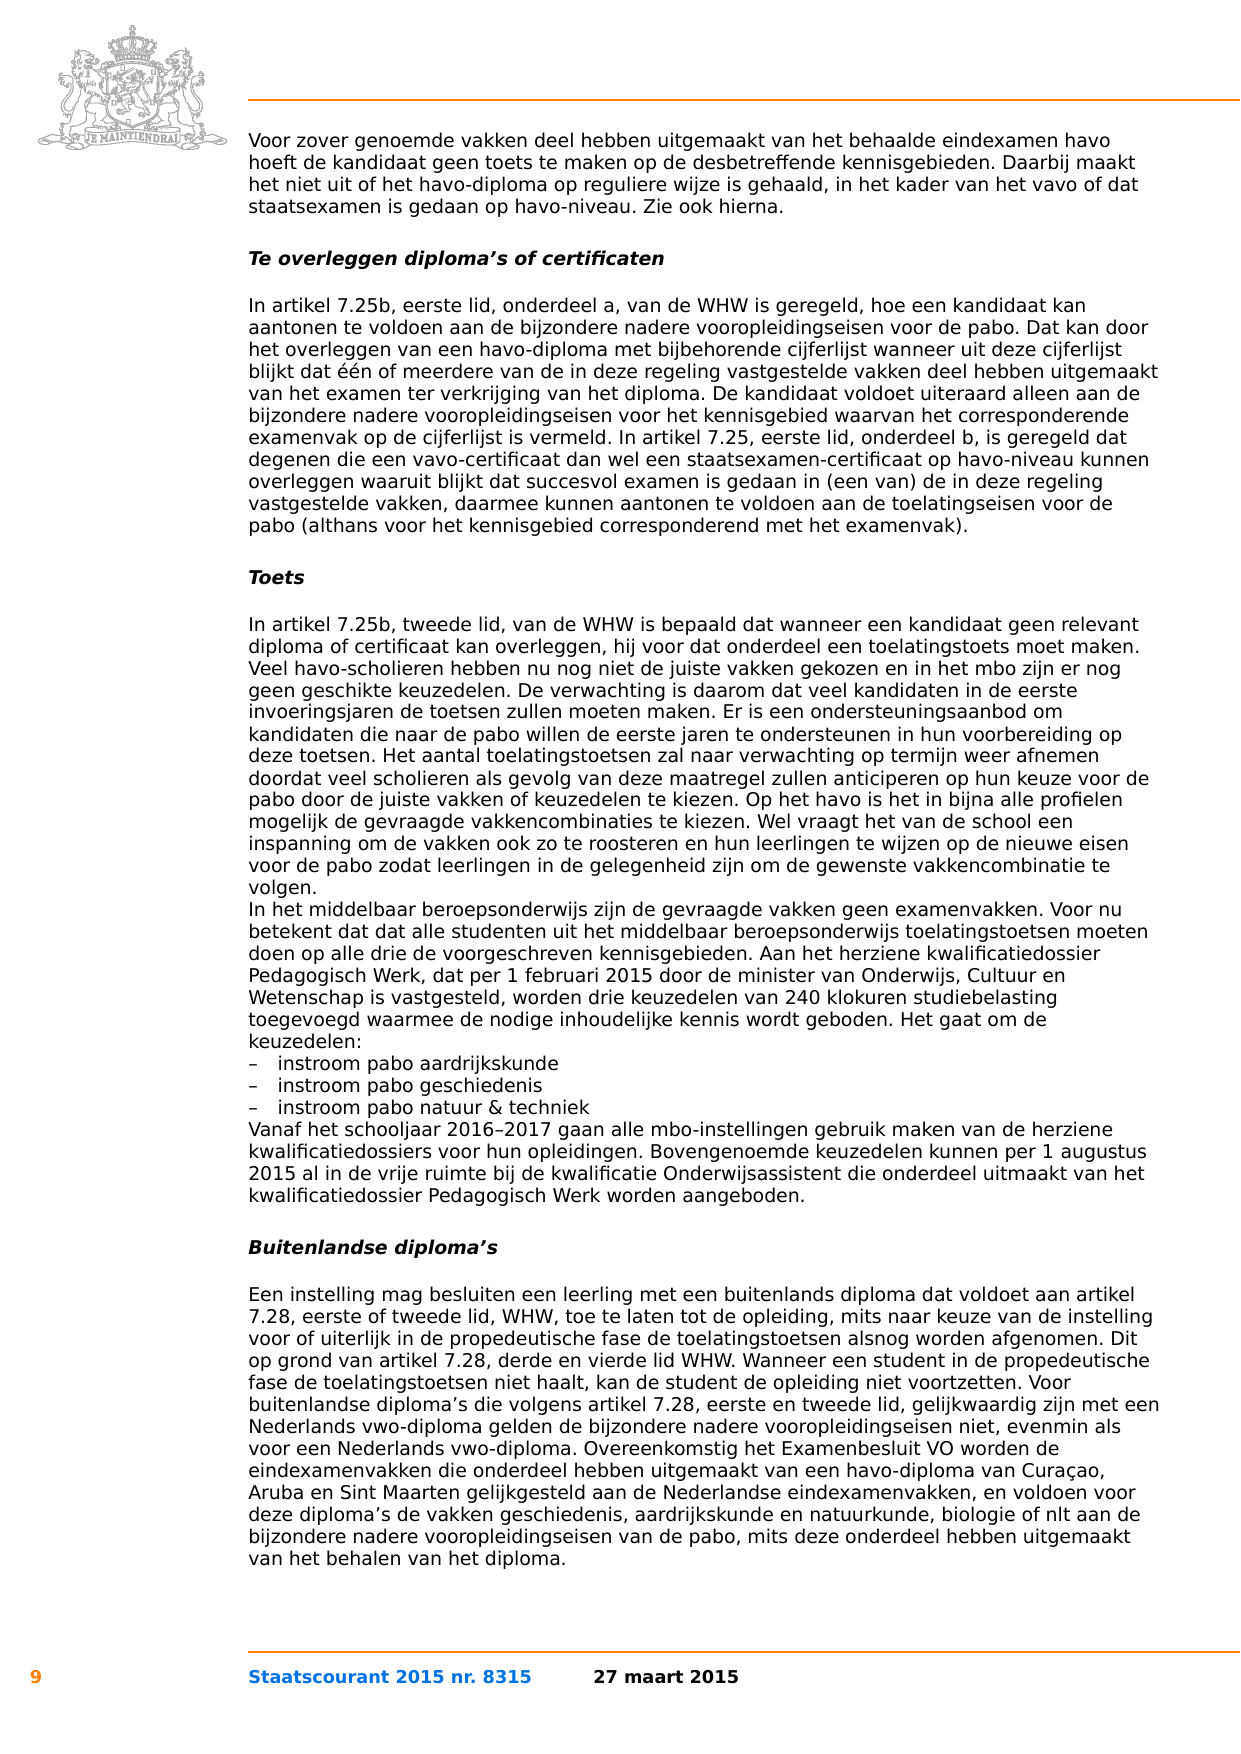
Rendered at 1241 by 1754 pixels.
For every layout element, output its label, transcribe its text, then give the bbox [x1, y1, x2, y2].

subtitle Te overleggen diploma’s of certificaten [248, 248, 1163, 270]
text In artikel 7.25b, eerste lid, onderdeel a, van de WHW is geregeld, hoe een kandidaat kan aantonen te voldoen aan de bijzondere nadere vooropleidingseisen voor de pabo. Dat kan door het overleggen van een havo-diploma met bijbehorende cijferlijst wanneer uit deze cijferlijst blijkt dat één of meerdere van de in deze regeling vastgestelde vakken deel hebben uitgemaakt van het examen ter verkrijging van het diploma. De kandidaat voldoet uiteraard alleen aan de bijzondere nadere vooropleidingseisen voor het kennisgebied waarvan het corresponderende examenvak op de cijferlijst is vermeld. In artikel 7.25, eerste lid, onderdeel b, is geregeld dat degenen die een vavo-certificaat dan wel een staatsexamen-certificaat op havo-niveau kunnen overleggen waaruit blijkt dat succesvol examen is gedaan in (een van) de in deze regeling vastgestelde vakken, daarmee kunnen aantonen te voldoen aan de toelatingseisen voor de pabo (althans voor het kennisgebied corresponderend met het examenvak). [248, 295, 1163, 537]
subtitle Buitenlandse diploma’s [248, 1237, 1163, 1259]
text In het middelbaar beroepsonderwijs zijn de gevraagde vakken geen examenvakken. Voor nu betekent dat dat alle studenten uit het middelbaar beroepsonderwijs toelatingstoetsen moeten doen op alle drie de voorgeschreven kennisgebieden. Aan het herziene kwalificatiedossier Pedagogisch Werk, dat per 1 februari 2015 door de minister van Onderwijs, Cultuur en Wetenschap is vastgesteld, worden drie keuzedelen van 240 klokuren studiebelasting toegevoegd waarmee de nodige inhoudelijke kennis wordt geboden. Het gaat om de keuzedelen: [248, 899, 1163, 1053]
picture [38, 25, 227, 150]
text – instroom pabo geschiedenis [248, 1075, 1163, 1097]
subtitle Toets [248, 567, 1163, 588]
text Een instelling mag besluiten een leerling met een buitenlands diploma dat voldoet aan artikel 7.28, eerste of tweede lid, WHW, toe te laten tot de opleiding, mits naar keuze van de instelling voor of uiterlijk in de propedeutische fase de toelatingstoetsen alsnog worden afgenomen. Dit op grond van artikel 7.28, derde en vierde lid WHW. Wanneer een student in de propedeutische fase de toelatingstoetsen niet haalt, kan de student de opleiding niet voortzetten. Voor buitenlandse diploma’s die volgens artikel 7.28, eerste en tweede lid, gelijkwaardig zijn met een Nederlands vwo-diploma gelden de bijzondere nadere vooropleidingseisen niet, evenmin als voor een Nederlands vwo-diploma. Overeenkomstig het Examenbesluit VO worden de eindexamenvakken die onderdeel hebben uitgemaakt van een havo-diploma van Curaçao, Aruba en Sint Maarten gelijkgesteld aan de Nederlandse eindexamenvakken, en voldoen voor deze diploma’s de vakken geschiedenis, aardrijkskunde en natuurkunde, biologie of nlt aan de bijzondere nadere vooropleidingseisen van de pabo, mits deze onderdeel hebben uitgemaakt van het behalen van het diploma. [248, 1284, 1163, 1570]
text Vanaf het schooljaar 2016–2017 gaan alle mbo-instellingen gebruik maken van de herziene kwalificatiedossiers voor hun opleidingen. Bovengenoemde keuzedelen kunnen per 1 augustus 2015 al in de vrije ruimte bij de kwalificatie Onderwijsassistent die onderdeel uitmaakt van het kwalificatiedossier Pedagogisch Werk worden aangeboden. [248, 1119, 1163, 1207]
text – instroom pabo natuur & techniek [248, 1097, 1163, 1119]
text In artikel 7.25b, tweede lid, van de WHW is bepaald dat wanneer een kandidaat geen relevant diploma of certificaat kan overleggen, hij voor dat onderdeel een toelatingstoets moet maken. Veel havo-scholieren hebben nu nog niet de juiste vakken gekozen en in het mbo zijn er nog geen geschikte keuzedelen. De verwachting is daarom dat veel kandidaten in de eerste invoeringsjaren de toetsen zullen moeten maken. Er is een ondersteuningsaanbod om kandidaten die naar de pabo willen de eerste jaren te ondersteunen in hun voorbereiding op deze toetsen. Het aantal toelatingstoetsen zal naar verwachting op termijn weer afnemen doordat veel scholieren als gevolg van deze maatregel zullen anticiperen op hun keuze voor de pabo door de juiste vakken of keuzedelen te kiezen. Op het havo is het in bijna alle profielen mogelijk de gevraagde vakkencombinaties te kiezen. Wel vraagt het van de school een inspanning om de vakken ook zo te roosteren en hun leerlingen te wijzen op de nieuwe eisen voor de pabo zodat leerlingen in de gelegenheid zijn om de gewenste vakkencombinatie te volgen. [248, 613, 1163, 899]
text – instroom pabo aardrijkskunde [248, 1053, 1163, 1075]
text Voor zover genoemde vakken deel hebben uitgemaakt van het behaalde eindexamen havo hoeft de kandidaat geen toets te maken op de desbetreffende kennisgebieden. Daarbij maakt het niet uit of het havo-diploma op reguliere wijze is gehaald, in het kader van het vavo of dat staatsexamen is gedaan op havo-niveau. Zie ook hierna. [248, 130, 1163, 218]
